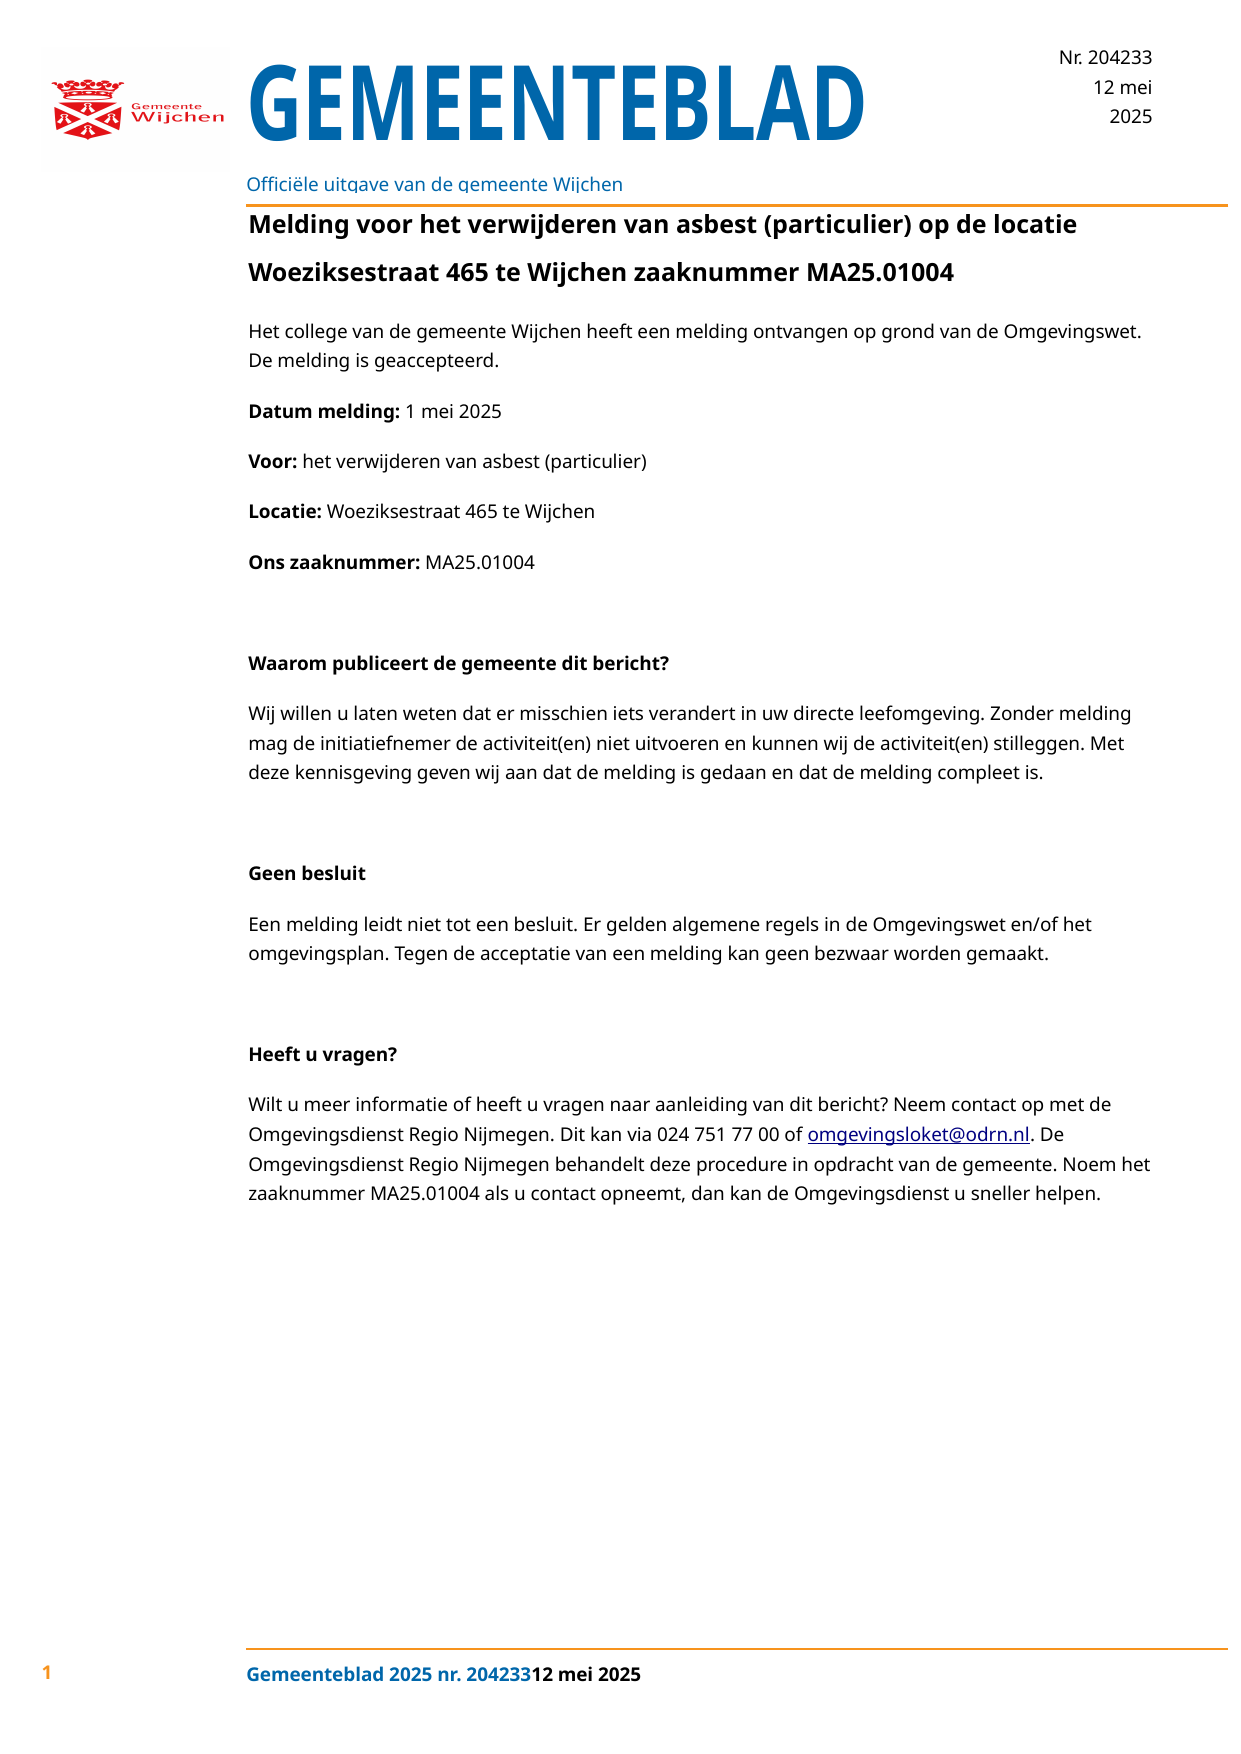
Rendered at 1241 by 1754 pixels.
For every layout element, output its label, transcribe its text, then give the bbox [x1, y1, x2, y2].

text Melding voor het verwijderen van asbest (particulier) op de locatie Woeziksestraat 465 te Wijchen zaaknummer MA25.01004 [248, 207, 1152, 288]
text Locatie: Woeziksestraat 465 te Wijchen [248, 499, 1152, 524]
picture [41, 47, 231, 172]
text Een melding leidt niet tot een besluit. Er gelden algemene regels in de Omgevingswet en/of het omgevingsplan. Tegen de acceptatie van een melding kan geen bezwaar worden gemaakt. [248, 911, 1152, 966]
text Heeft u vragen? [248, 1041, 1152, 1067]
text Ons zaaknummer: MA25.01004 [248, 549, 1152, 575]
text Waarom publiceert de gemeente dit bericht? [248, 650, 1152, 676]
text Wilt u meer informatie of heeft u vragen naar aanleiding van dit bericht? Neem contact op met de Omgevingsdienst Regio Nijmegen. Dit kan via 024 751 77 00 of omgevingsloket@odrn.nl. De Omgevingsdienst Regio Nijmegen behandelt deze procedure in opdracht van de gemeente. Noem het zaaknummer MA25.01004 als u contact opneemt, dan kan de Omgevingsdienst u sneller helpen. [248, 1092, 1152, 1206]
text Wij willen u laten weten dat er misschien iets verandert in uw directe leefomgeving. Zonder melding mag de initiatiefnemer de activiteit(en) niet uitvoeren en kunnen wij de activiteit(en) stilleggen. Met deze kennisgeving geven wij aan dat de melding is gedaan en dat de melding compleet is. [248, 700, 1152, 785]
text Geen besluit [248, 860, 1152, 886]
text Datum melding: 1 mei 2025 [248, 398, 1152, 424]
text Het college van de gemeente Wijchen heeft een melding ontvangen op grond van de Omgevingswet. De melding is geaccepteerd. [248, 318, 1152, 373]
text Voor: het verwijderen van asbest (particulier) [248, 448, 1152, 474]
